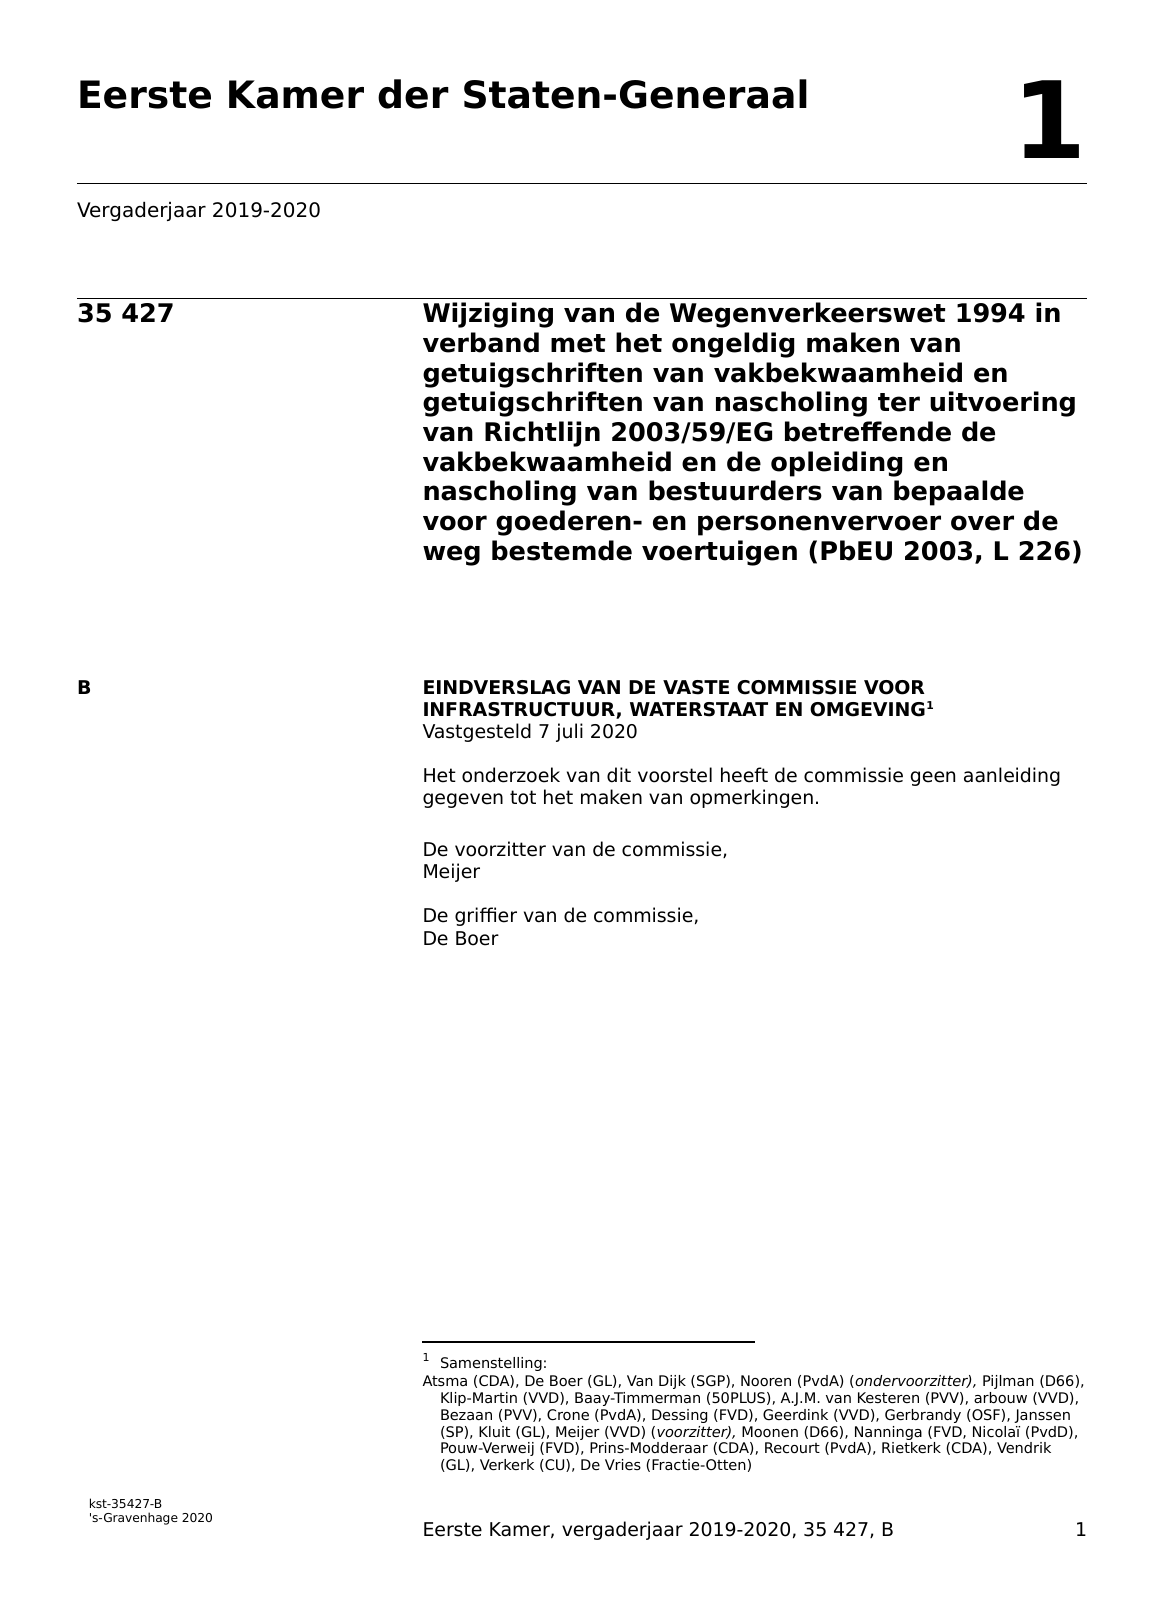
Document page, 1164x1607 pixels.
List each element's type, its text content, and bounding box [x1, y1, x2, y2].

text Het onderzoek van dit voorstel heeft de commissie geen aanleiding gegeven tot het maken van opmerkingen. [422, 765, 1087, 809]
table_header 1 [886, 59, 1087, 183]
subtitle 35 427 Wijziging van de Wegenverkeerswet 1994 in verband met het ongeldig maken van getuigschriften van vakbekwaamheid en getuigschriften van nascholing ter uitvoering van Richtlijn 2003/59/EG betreffende de vakbekwaamheid en de opleiding en nascholing van bestuurders van bepaalde voor goederen- en personenvervoer over de weg bestemde voertuigen (PbEU 2003, L 226) [77, 299, 1087, 566]
text Vastgesteld 7 juli 2020 [422, 721, 1087, 743]
text Atsma (CDA), De Boer (GL), Van Dijk (SGP), Nooren (PvdA) (ondervoorzitter), Pijlman (D66), Klip-Martin (VVD), Baay-Timmerman (50PLUS), A.J.M. van Kesteren (PVV), arbouw (VVD), Bezaan (PVV), Crone (PvdA), Dessing (FVD), Geerdink (VVD), Gerbrandy (OSF), Janssen (SP), Kluit (GL), Meijer (VVD) (voorzitter), Moonen (D66), Nanninga (FVD, Nicolaï (PvdD), Pouw-Verweij (FVD), Prins-Modderaar (CDA), Recourt (PvdA), Rietkerk (CDA), Vendrik (GL), Verkerk (CU), De Vries (Fractie-Otten) [422, 1373, 1087, 1474]
text De griffier van de commissie, De Boer [422, 905, 1087, 949]
text 's-Gravenhage 2020 [88, 1511, 323, 1525]
table_cell Vergaderjaar 2019-2020 [77, 184, 1087, 298]
table_header Eerste Kamer der Staten-Generaal [77, 59, 886, 183]
text kst-35427-B [88, 1497, 323, 1511]
text De voorzitter van de commissie, Meijer [422, 839, 1087, 883]
text Samenstelling: [422, 1351, 1087, 1373]
subtitle B EINDVERSLAG VAN DE VASTE COMMISSIE VOOR INFRASTRUCTUUR, WATERSTAAT EN OMGEVING [77, 677, 1087, 721]
